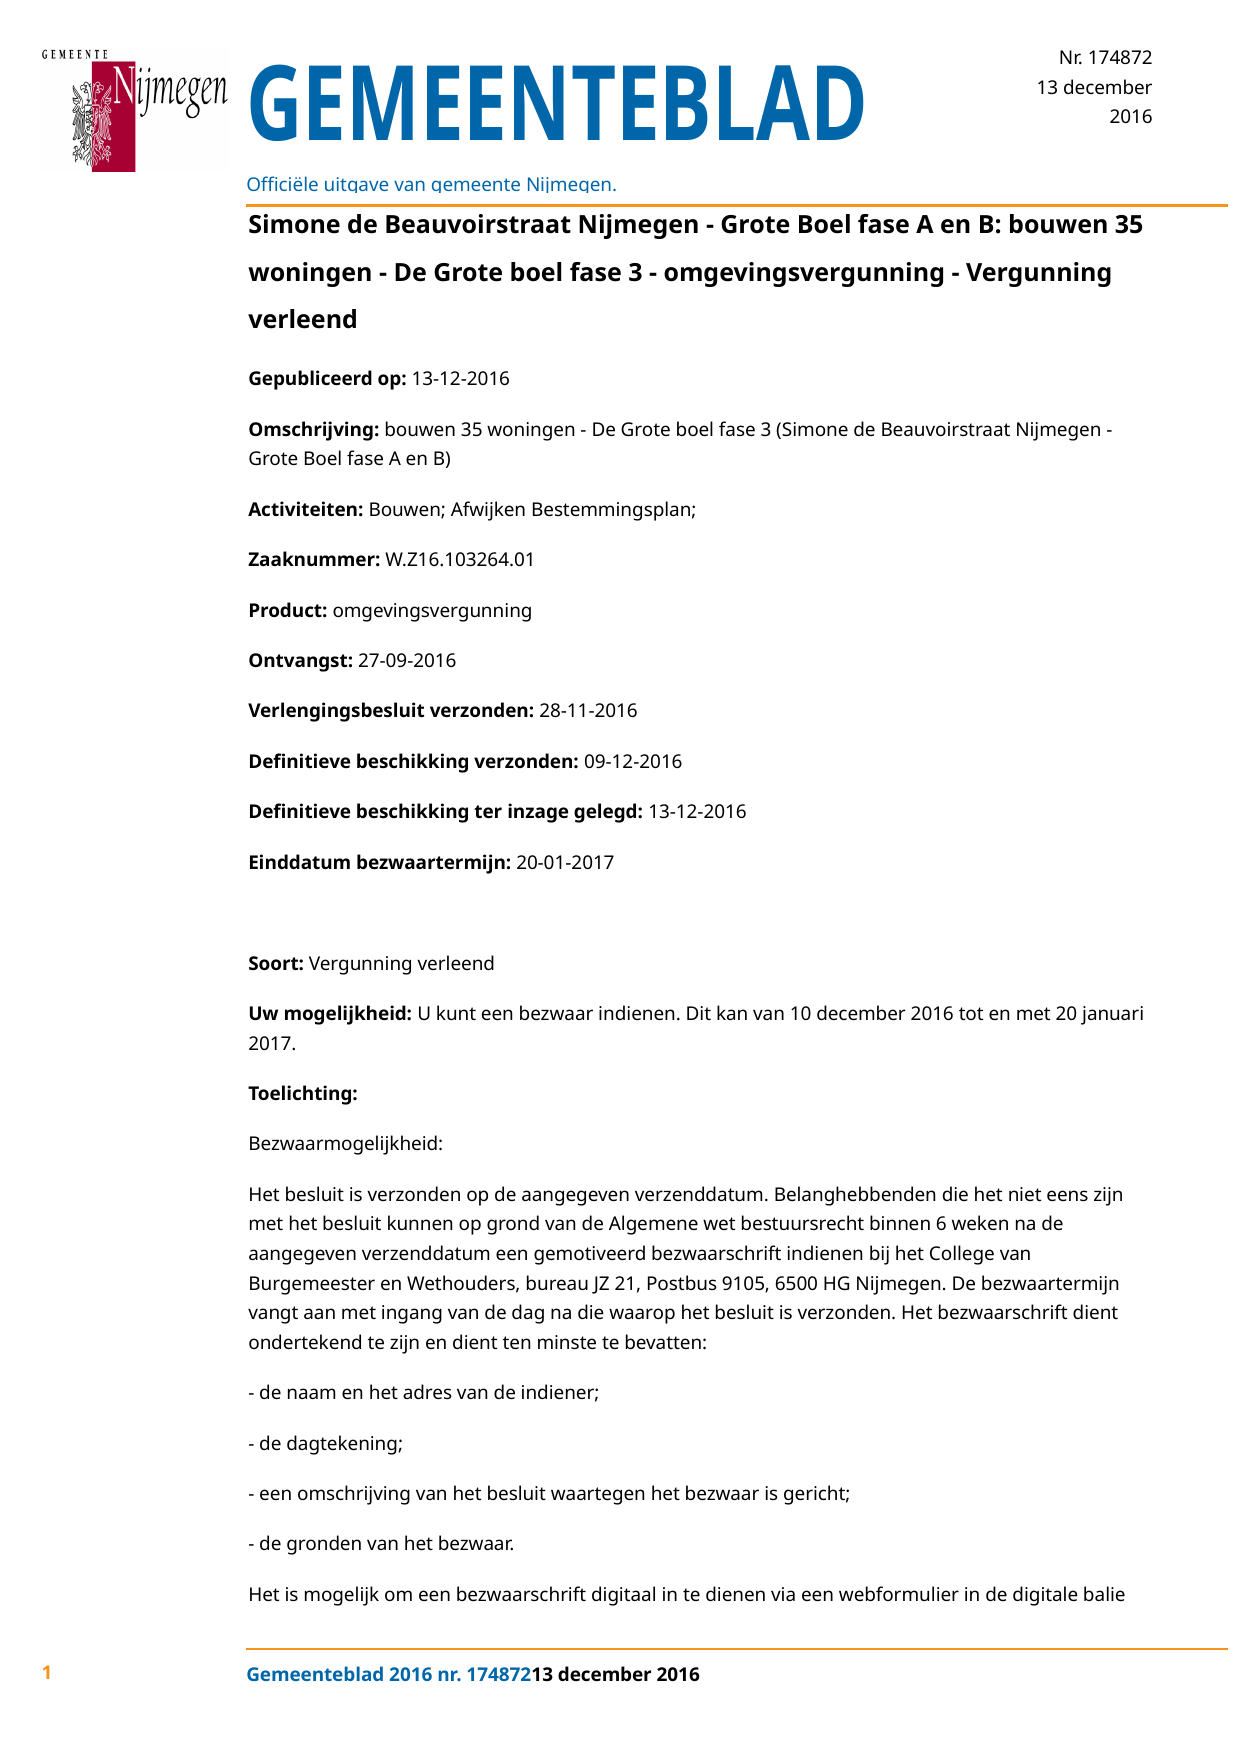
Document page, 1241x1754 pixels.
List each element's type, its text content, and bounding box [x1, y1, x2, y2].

text - de naam en het adres van de indiener; [248, 1379, 1152, 1405]
text Activiteiten: Bouwen; Afwijken Bestemmingsplan; [248, 496, 1152, 522]
text Gepubliceerd op: 13-12-2016 [248, 366, 1152, 391]
text Soort: Vergunning verleend [248, 950, 1152, 975]
text - de dagtekening; [248, 1430, 1152, 1455]
text Zaaknummer: W.Z16.103264.01 [248, 546, 1152, 572]
text Bezwaarmogelijkheid: [248, 1131, 1152, 1156]
text - de gronden van het bezwaar. [248, 1531, 1152, 1556]
text Einddatum bezwaartermijn: 20-01-2017 [248, 849, 1152, 874]
text Toelichting: [248, 1080, 1152, 1106]
text Ontvangst: 27-09-2016 [248, 647, 1152, 673]
text Verlengingsbesluit verzonden: 28-11-2016 [248, 698, 1152, 723]
text Definitieve beschikking verzonden: 09-12-2016 [248, 748, 1152, 774]
text Definitieve beschikking ter inzage gelegd: 13-12-2016 [248, 798, 1152, 824]
picture [41, 47, 231, 172]
text Het besluit is verzonden op de aangegeven verzenddatum. Belanghebbenden die het niet eens zijn met het besluit kunnen op grond van de Algemene wet bestuursrecht binnen 6 weken na de aangegeven verzenddatum een gemotiveerd bezwaarschrift indienen bij het College van Burgemeester en Wethouders, bureau JZ 21, Postbus 9105, 6500 HG Nijmegen. De bezwaartermijn vangt aan met ingang van de dag na die waarop het besluit is verzonden. Het bezwaarschrift dient ondertekend te zijn en dient ten minste te bevatten: [248, 1181, 1152, 1354]
text - een omschrijving van het besluit waartegen het bezwaar is gericht; [248, 1480, 1152, 1506]
text Omschrijving: bouwen 35 woningen - De Grote boel fase 3 (Simone de Beauvoirstraat Nijmegen - Grote Boel fase A en B) [248, 416, 1152, 471]
text Product: omgevingsvergunning [248, 597, 1152, 622]
text Simone de Beauvoirstraat Nijmegen - Grote Boel fase A en B: bouwen 35 woningen - De Grote boel fase 3 - omgevingsvergunning - Vergunning verleend [248, 207, 1152, 336]
text Uw mogelijkheid: U kunt een bezwaar indienen. Dit kan van 10 december 2016 tot en met 20 januari 2017. [248, 1000, 1152, 1055]
text Het is mogelijk om een bezwaarschrift digitaal in te dienen via een webformulier in de digitale balie [248, 1581, 1152, 1607]
